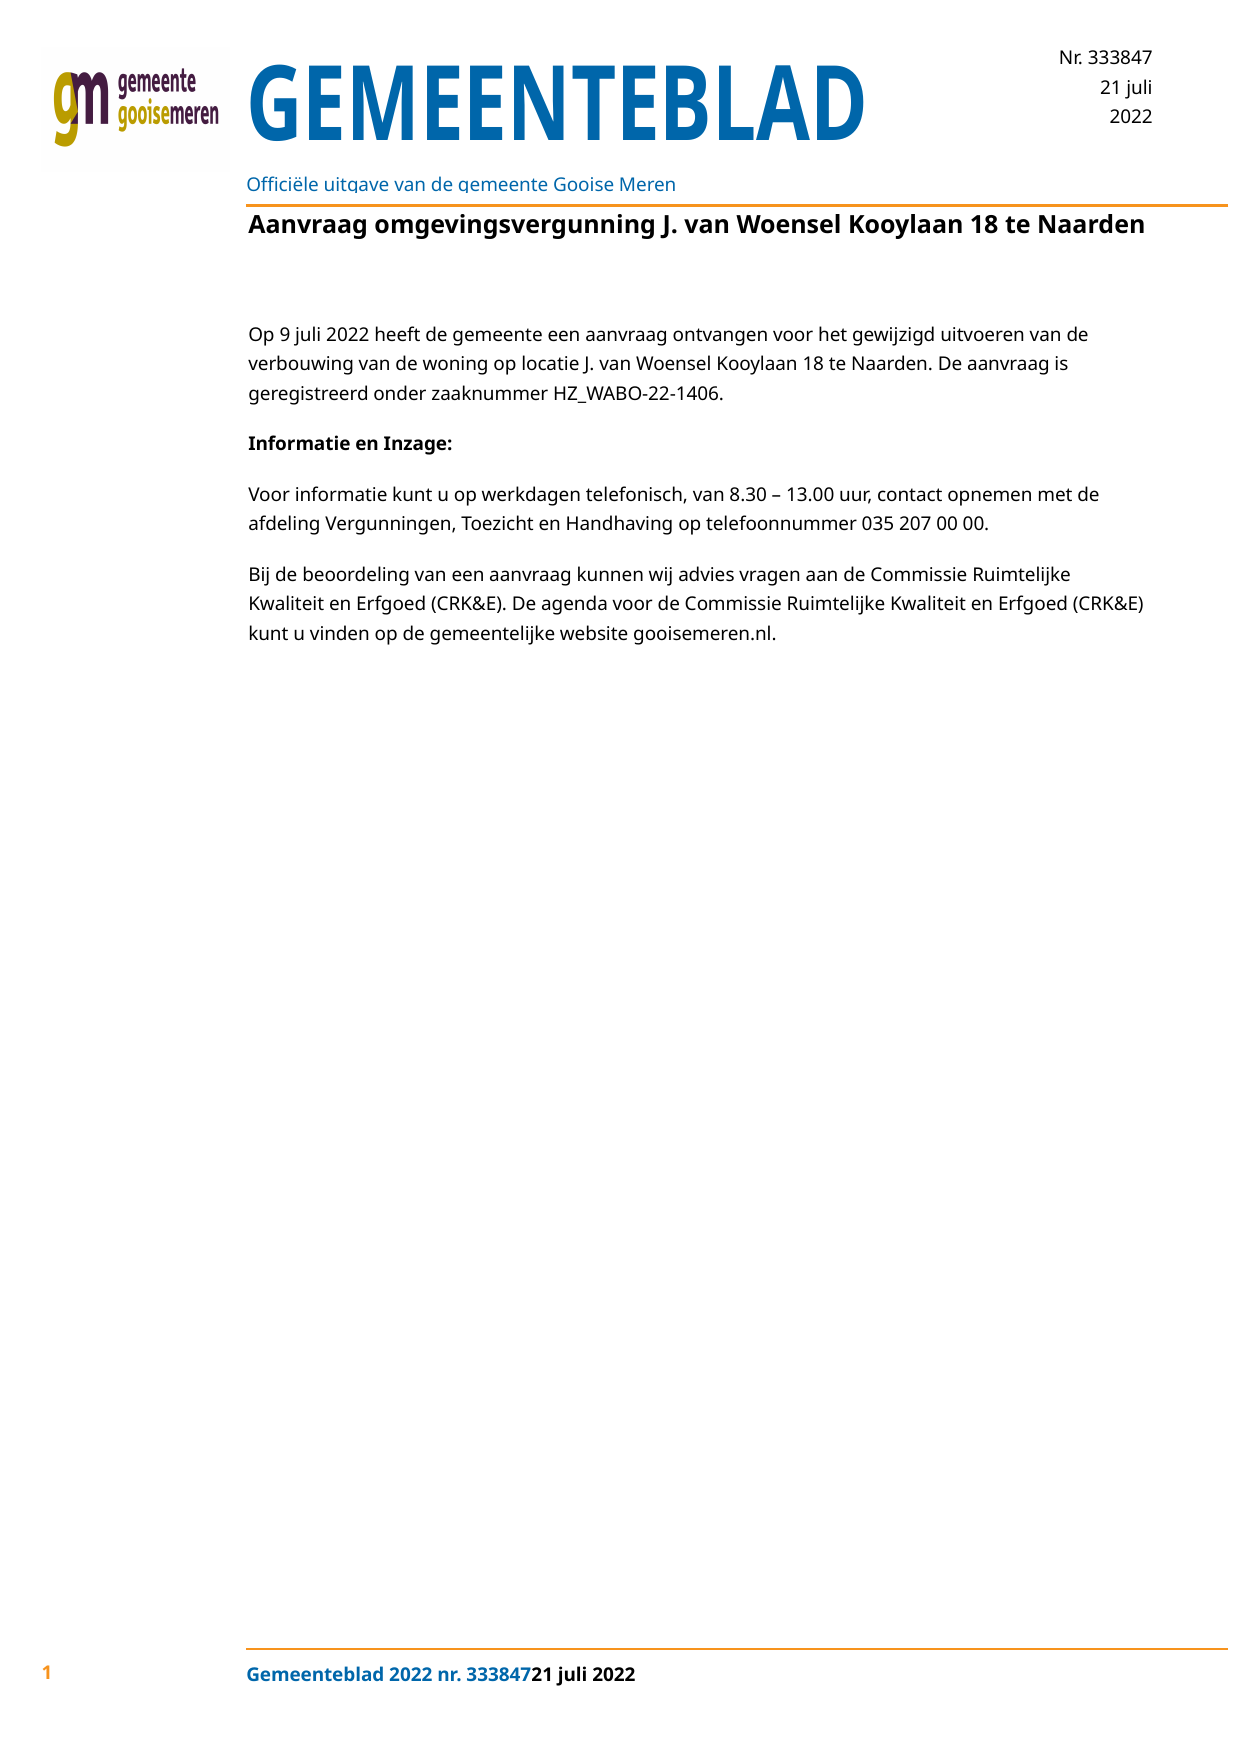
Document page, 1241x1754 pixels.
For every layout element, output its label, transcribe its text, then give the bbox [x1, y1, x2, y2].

text Aanvraag omgevingsvergunning J. van Woensel Kooylaan 18 te Naarden [248, 207, 1152, 241]
text Voor informatie kunt u op werkdagen telefonisch, van 8.30 – 13.00 uur, contact opnemen met de afdeling Vergunningen, Toezicht en Handhaving op telefoonnummer 035 207 00 00. [248, 481, 1152, 536]
text Bij de beoordeling van een aanvraag kunnen wij advies vragen aan de Commissie Ruimtelijke Kwaliteit en Erfgoed (CRK&E). De agenda voor de Commissie Ruimtelijke Kwaliteit en Erfgoed (CRK&E) kunt u vinden op de gemeentelijke website gooisemeren.nl. [248, 561, 1152, 646]
text Informatie en Inzage: [248, 430, 1152, 456]
text Op 9 juli 2022 heeft de gemeente een aanvraag ontvangen voor het gewijzigd uitvoeren van de verbouwing van de woning op locatie J. van Woensel Kooylaan 18 te Naarden. De aanvraag is geregistreerd onder zaaknummer HZ_WABO-22-1406. [248, 321, 1152, 406]
picture [41, 47, 231, 172]
